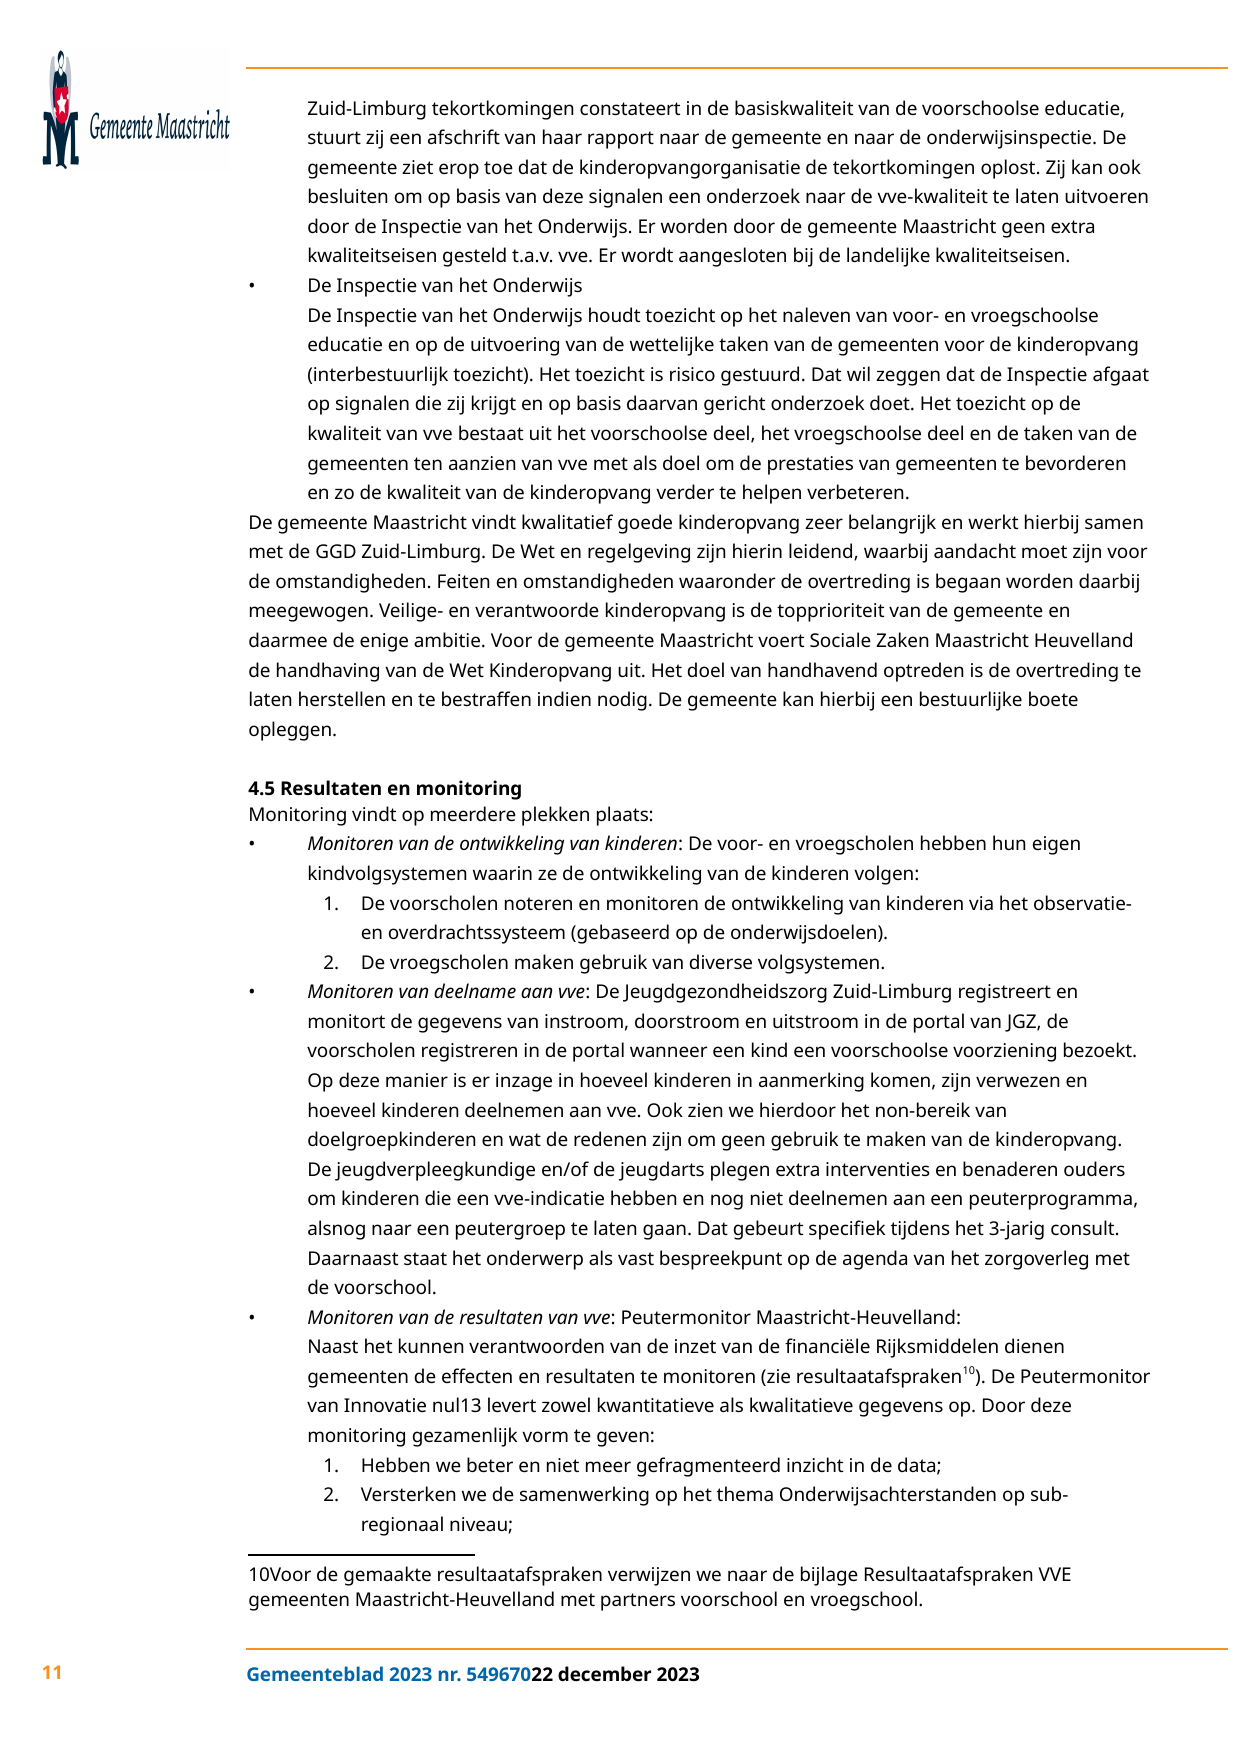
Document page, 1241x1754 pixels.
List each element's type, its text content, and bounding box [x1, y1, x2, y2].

list Hebben we beter en niet meer gefragmenteerd inzicht in de data; [323, 1452, 1152, 1477]
picture [41, 47, 231, 172]
list Voor de gemaakte resultaatafspraken verwijzen we naar de bijlage Resultaatafspraken VVE gemeenten Maastricht-Heuvelland met partners voorschool en vroegschool. [248, 1561, 1152, 1612]
list Monitoren van de resultaten van vve: Peutermonitor Maastricht-Heuvelland: [248, 1304, 1152, 1329]
list Monitoren van deelname aan vve: De Jeugdgezondheidszorg Zuid-Limburg registreert en monitort de gegevens van instroom, doorstroom en uitstroom in de portal van JGZ, de voorscholen registreren in de portal wanneer een kind een voorschoolse voorziening bezoekt. Op deze manier is er inzage in hoeveel kinderen in aanmerking komen, zijn verwezen en hoeveel kinderen deelnemen aan vve. Ook zien we hierdoor het non-bereik van doelgroepkinderen en wat de redenen zijn om geen gebruik te maken van de kinderopvang. De jeugdverpleegkundige en/of de jeugdarts plegen extra interventies en benaderen ouders om kinderen die een vve-indicatie hebben en nog niet deelnemen aan een peuterprogramma, alsnog naar een peutergroep te laten gaan. Dat gebeurt specifiek tijdens het 3-jarig consult. Daarnaast staat het onderwerp als vast bespreekpunt op de agenda van het zorgoverleg met de voorschool. [248, 978, 1152, 1300]
list Monitoren van de ontwikkeling van kinderen: De voor- en vroegscholen hebben hun eigen kindvolgsystemen waarin ze de ontwikkeling van de kinderen volgen: [248, 831, 1152, 886]
list De voorscholen noteren en monitoren de ontwikkeling van kinderen via het observatie- en overdrachtssysteem (gebaseerd op de onderwijsdoelen). [323, 890, 1152, 945]
list Zuid-Limburg tekortkomingen constateert in de basiskwaliteit van de voorschoolse educatie, stuurt zij een afschrift van haar rapport naar de gemeente en naar de onderwijsinspectie. De gemeente ziet erop toe dat de kinderopvangorganisatie de tekortkomingen oplost. Zij kan ook besluiten om op basis van deze signalen een onderzoek naar de vve-kwaliteit te laten uitvoeren door de Inspectie van het Onderwijs. Er worden door de gemeente Maastricht geen extra kwaliteitseisen gesteld t.a.v. vve. Er wordt aangesloten bij de landelijke kwaliteitseisen. [248, 95, 1152, 268]
list De Inspectie van het Onderwijs houdt toezicht op het naleven van voor- en vroegschoolse educatie en op de uitvoering van de wettelijke taken van de gemeenten voor de kinderopvang (interbestuurlijk toezicht). Het toezicht is risico gestuurd. Dat wil zeggen dat de Inspectie afgaat op signalen die zij krijgt en op basis daarvan gericht onderzoek doet. Het toezicht op de kwaliteit van vve bestaat uit het voorschoolse deel, het vroegschoolse deel en de taken van de gemeenten ten aanzien van vve met als doel om de prestaties van gemeenten te bevorderen en zo de kwaliteit van de kinderopvang verder te helpen verbeteren. [248, 302, 1152, 505]
list De vroegscholen maken gebruik van diverse volgsystemen. [323, 949, 1152, 974]
text Monitoring vindt op meerdere plekken plaats: [248, 801, 1152, 827]
list Versterken we de samenwerking op het thema Onderwijsachterstanden op sub-regionaal niveau; [323, 1481, 1152, 1537]
text De gemeente Maastricht vindt kwalitatief goede kinderopvang zeer belangrijk en werkt hierbij samen met de GGD Zuid-Limburg. De Wet en regelgeving zijn hierin leidend, waarbij aandacht moet zijn voor de omstandigheden. Feiten en omstandigheden waaronder de overtreding is begaan worden daarbij meegewogen. Veilige- en verantwoorde kinderopvang is de topprioriteit van de gemeente en daarmee de enige ambitie. Voor de gemeente Maastricht voert Sociale Zaken Maastricht Heuvelland de handhaving van de Wet Kinderopvang uit. Het doel van handhavend optreden is de overtreding te laten herstellen en te bestraffen indien nodig. De gemeente kan hierbij een bestuurlijke boete opleggen. [248, 509, 1152, 742]
list Naast het kunnen verantwoorden van de inzet van de financiële Rijksmiddelen dienen gemeenten de effecten en resultaten te monitoren (zie resultaatafspraken). De Peutermonitor van Innovatie nul13 levert zowel kwantitatieve als kwalitatieve gegevens op. Door deze monitoring gezamenlijk vorm te geven: [248, 1333, 1152, 1448]
text 4.5 Resultaten en monitoring [248, 775, 1152, 801]
list De Inspectie van het Onderwijs [248, 272, 1152, 298]
